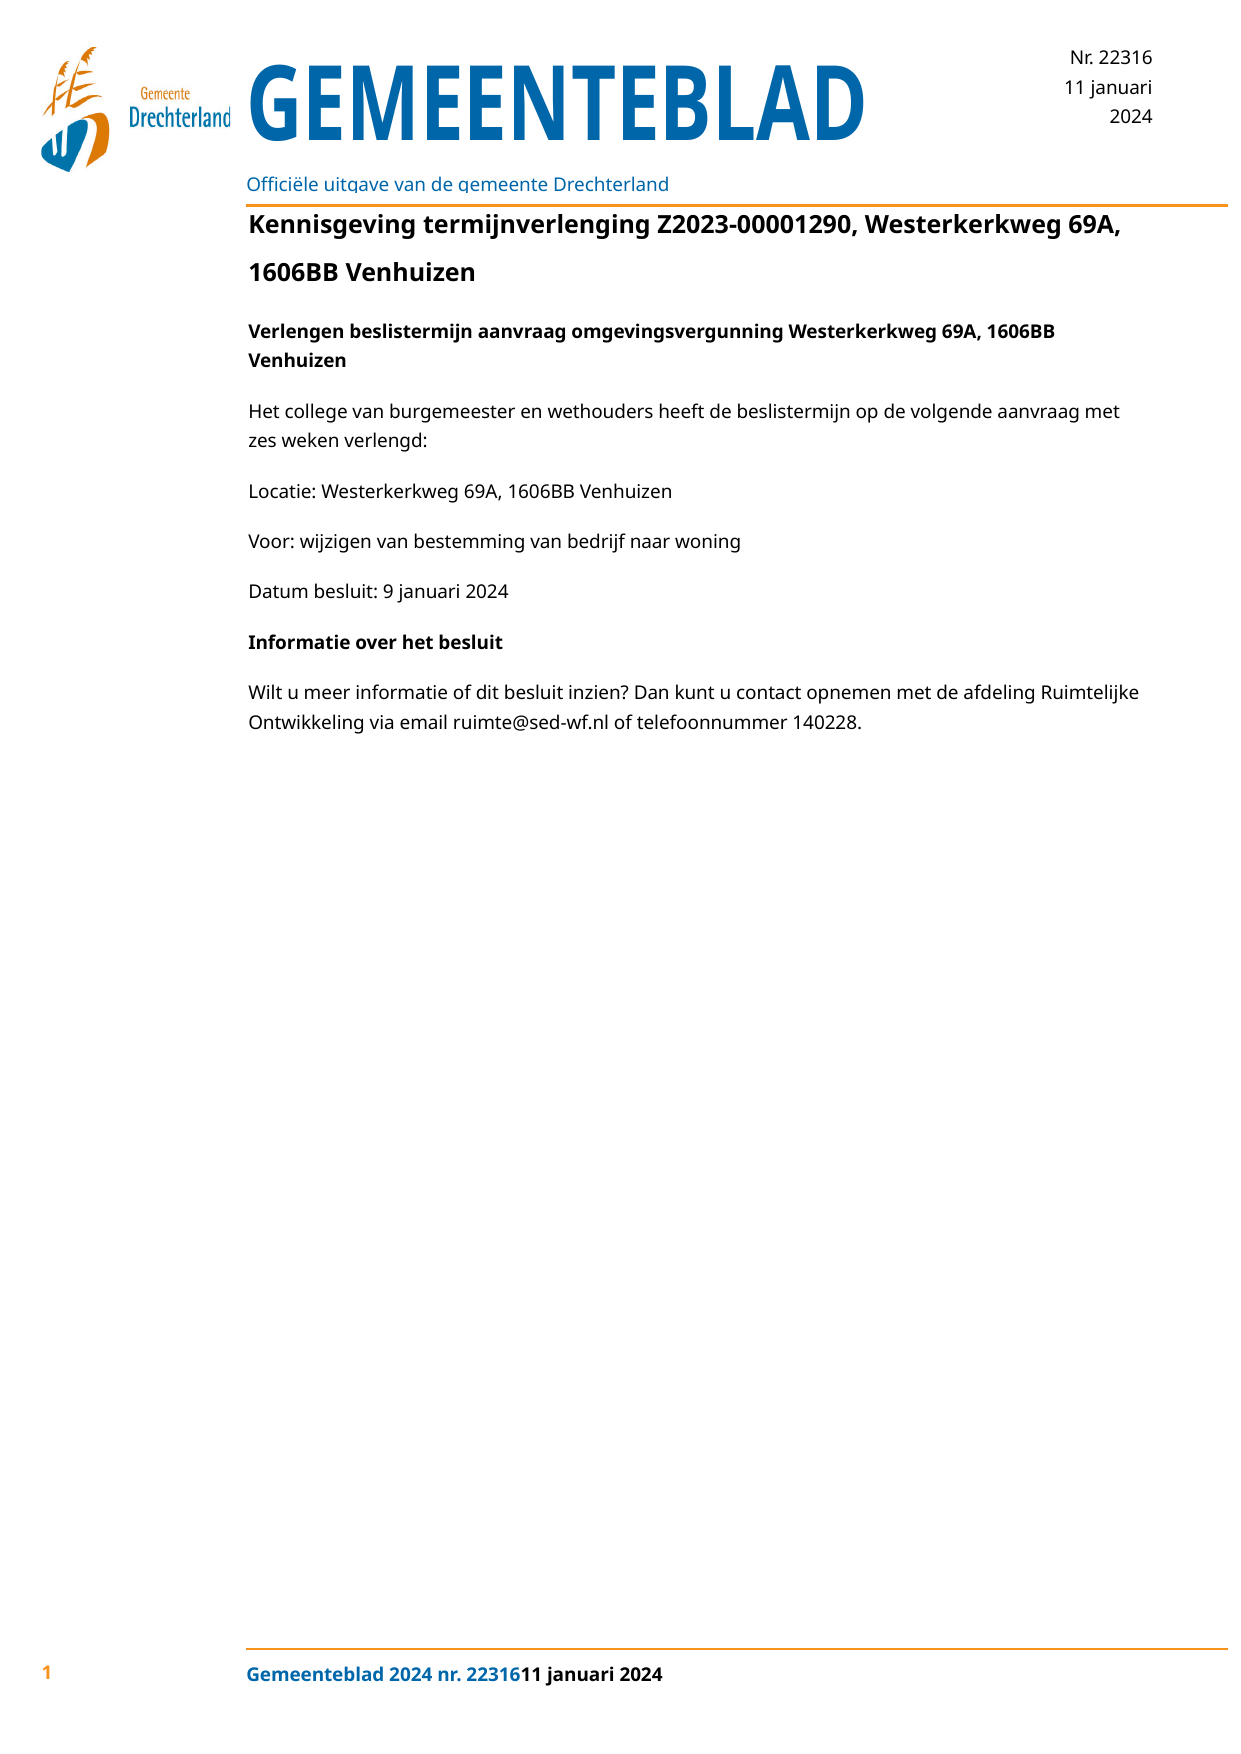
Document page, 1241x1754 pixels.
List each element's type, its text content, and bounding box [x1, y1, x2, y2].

picture [41, 47, 231, 172]
text Voor: wijzigen van bestemming van bedrijf naar woning [248, 528, 1152, 554]
picture [226, 115, 231, 124]
text Datum besluit: 9 januari 2024 [248, 579, 1152, 604]
text Kennisgeving termijnverlenging Z2023-00001290, Westerkerkweg 69A, 1606BB Venhuizen [248, 207, 1152, 288]
text Verlengen beslistermijn aanvraag omgevingsvergunning Westerkerkweg 69A, 1606BB Venhuizen [248, 318, 1152, 373]
text Wilt u meer informatie of dit besluit inzien? Dan kunt u contact opnemen met de afdeling Ruimtelijke Ontwikkeling via email ruimte@sed-wf.nl of telefoonnummer 140228. [248, 679, 1152, 735]
picture [41, 158, 64, 172]
text Het college van burgemeester en wethouders heeft de beslistermijn op de volgende aanvraag met zes weken verlengd: [248, 398, 1152, 453]
text Informatie over het besluit [248, 629, 1152, 655]
text Locatie: Westerkerkweg 69A, 1606BB Venhuizen [248, 478, 1152, 504]
